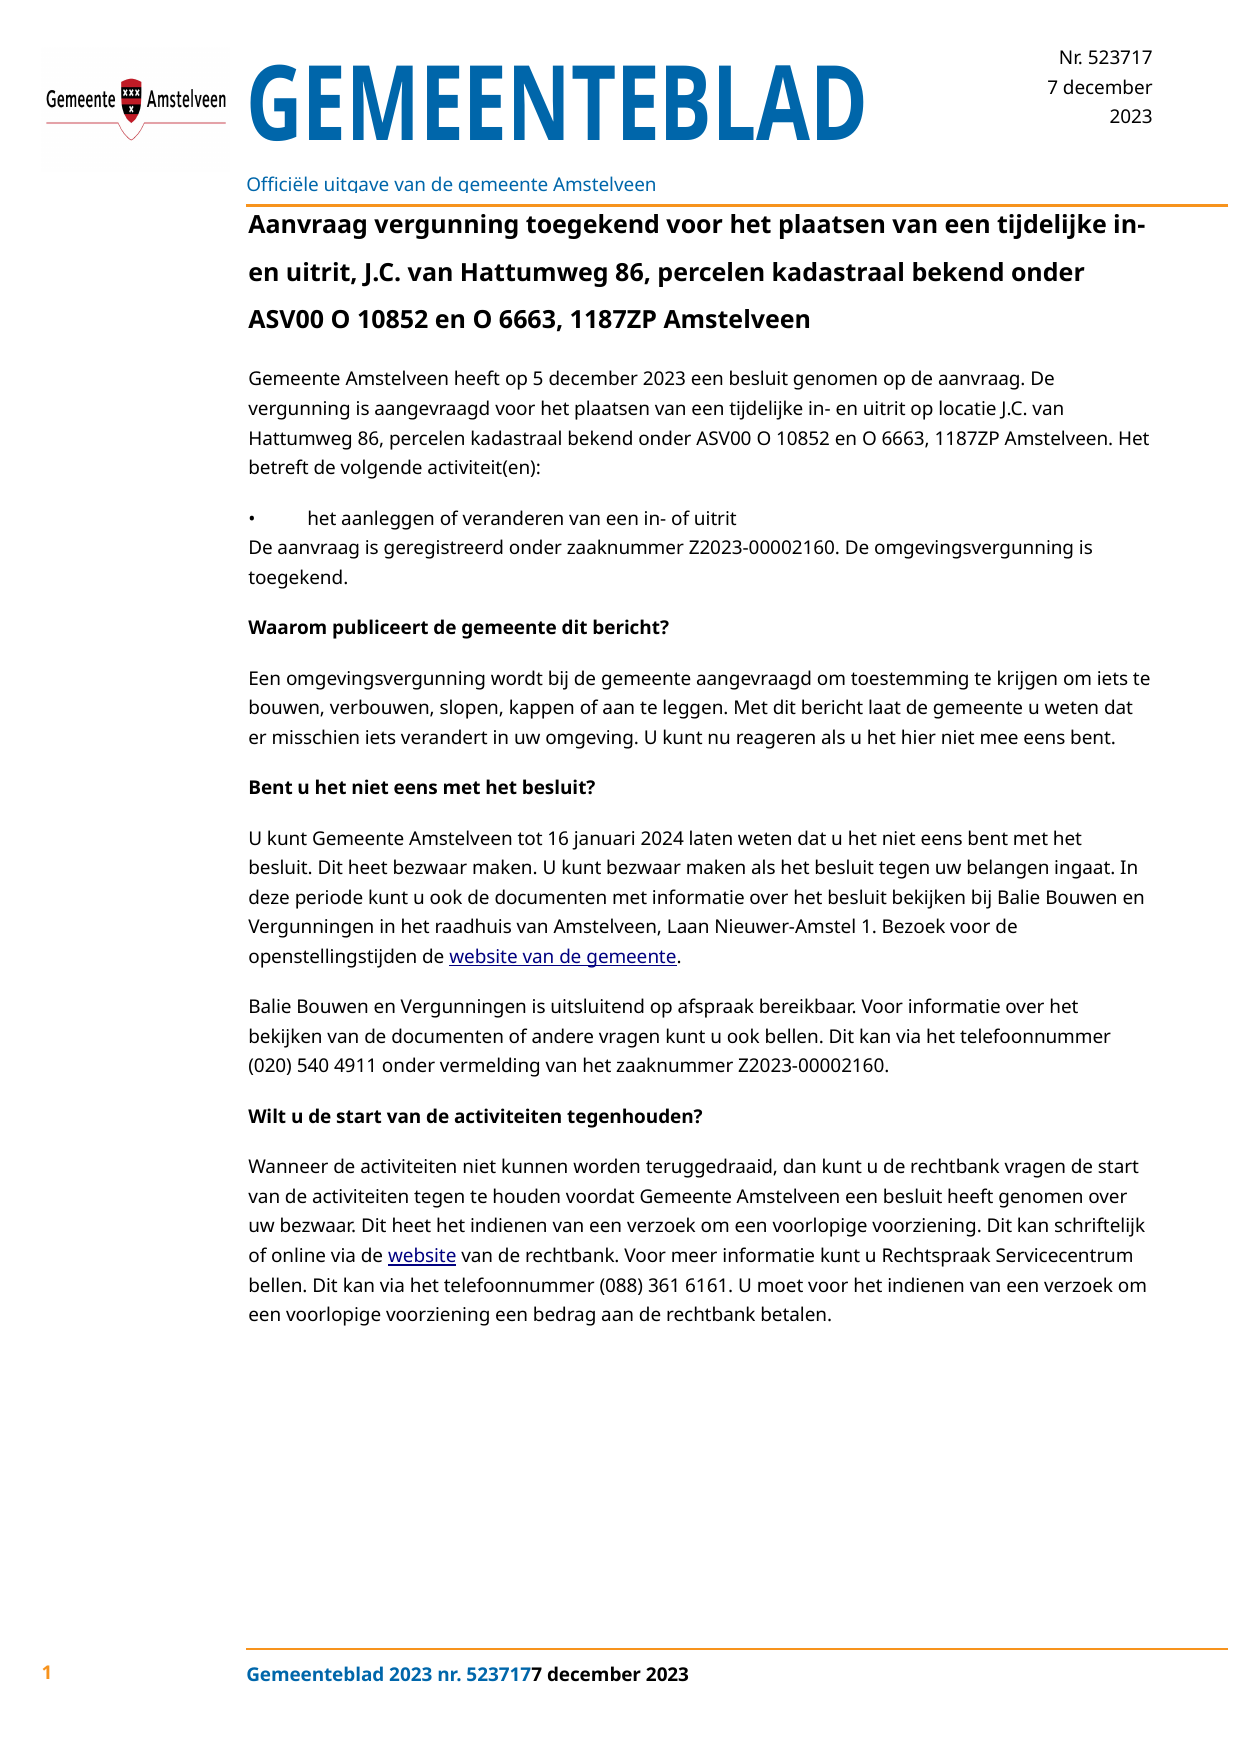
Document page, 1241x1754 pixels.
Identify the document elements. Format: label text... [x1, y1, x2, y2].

text Waarom publiceert de gemeente dit bericht? [248, 614, 1152, 640]
text Wilt u de start van de activiteiten tegenhouden? [248, 1103, 1152, 1129]
text Aanvraag vergunning toegekend voor het plaatsen van een tijdelijke in- en uitrit, J.C. van Hattumweg 86, percelen kadastraal bekend onder ASV00 O 10852 en O 6663, 1187ZP Amstelveen [248, 207, 1152, 336]
text Balie Bouwen en Vergunningen is uitsluitend op afspraak bereikbaar. Voor informatie over het bekijken van de documenten of andere vragen kunt u ook bellen. Dit kan via het telefoonnummer (020) 540 4911 onder vermelding van het zaaknummer Z2023-00002160. [248, 993, 1152, 1078]
text U kunt Gemeente Amstelveen tot 16 januari 2024 laten weten dat u het niet eens bent met het besluit. Dit heet bezwaar maken. U kunt bezwaar maken als het besluit tegen uw belangen ingaat. In deze periode kunt u ook de documenten met informatie over het besluit bekijken bij Balie Bouwen en Vergunningen in het raadhuis van Amstelveen, Laan Nieuwer-Amstel 1. Bezoek voor de openstellingstijden de website van de gemeente. [248, 825, 1152, 969]
text Gemeente Amstelveen heeft op 5 december 2023 een besluit genomen op de aanvraag. De vergunning is aangevraagd voor het plaatsen van een tijdelijke in- en uitrit op locatie J.C. van Hattumweg 86, percelen kadastraal bekend onder ASV00 O 10852 en O 6663, 1187ZP Amstelveen. Het betreft de volgende activiteit(en): [248, 366, 1152, 480]
picture [41, 47, 231, 172]
text Wanneer de activiteiten niet kunnen worden teruggedraaid, dan kunt u de rechtbank vragen de start van de activiteiten tegen te houden voordat Gemeente Amstelveen een besluit heeft genomen over uw bezwaar. Dit heet het indienen van een verzoek om een voorlopige voorziening. Dit kan schriftelijk of online via de website van de rechtbank. Voor meer informatie kunt u Rechtspraak Servicecentrum bellen. Dit kan via het telefoonnummer (088) 361 6161. U moet voor het indienen van een verzoek om een voorlopige voorziening een bedrag aan de rechtbank betalen. [248, 1153, 1152, 1327]
text De aanvraag is geregistreerd onder zaaknummer Z2023-00002160. De omgevingsvergunning is toegekend. [248, 534, 1152, 589]
list het aanleggen of veranderen van een in- of uitrit [248, 505, 1152, 530]
text Bent u het niet eens met het besluit? [248, 774, 1152, 800]
text Een omgevingsvergunning wordt bij de gemeente aangevraagd om toestemming te krijgen om iets te bouwen, verbouwen, slopen, kappen of aan te leggen. Met dit bericht laat de gemeente u weten dat er misschien iets verandert in uw omgeving. U kunt nu reageren als u het hier niet mee eens bent. [248, 665, 1152, 749]
